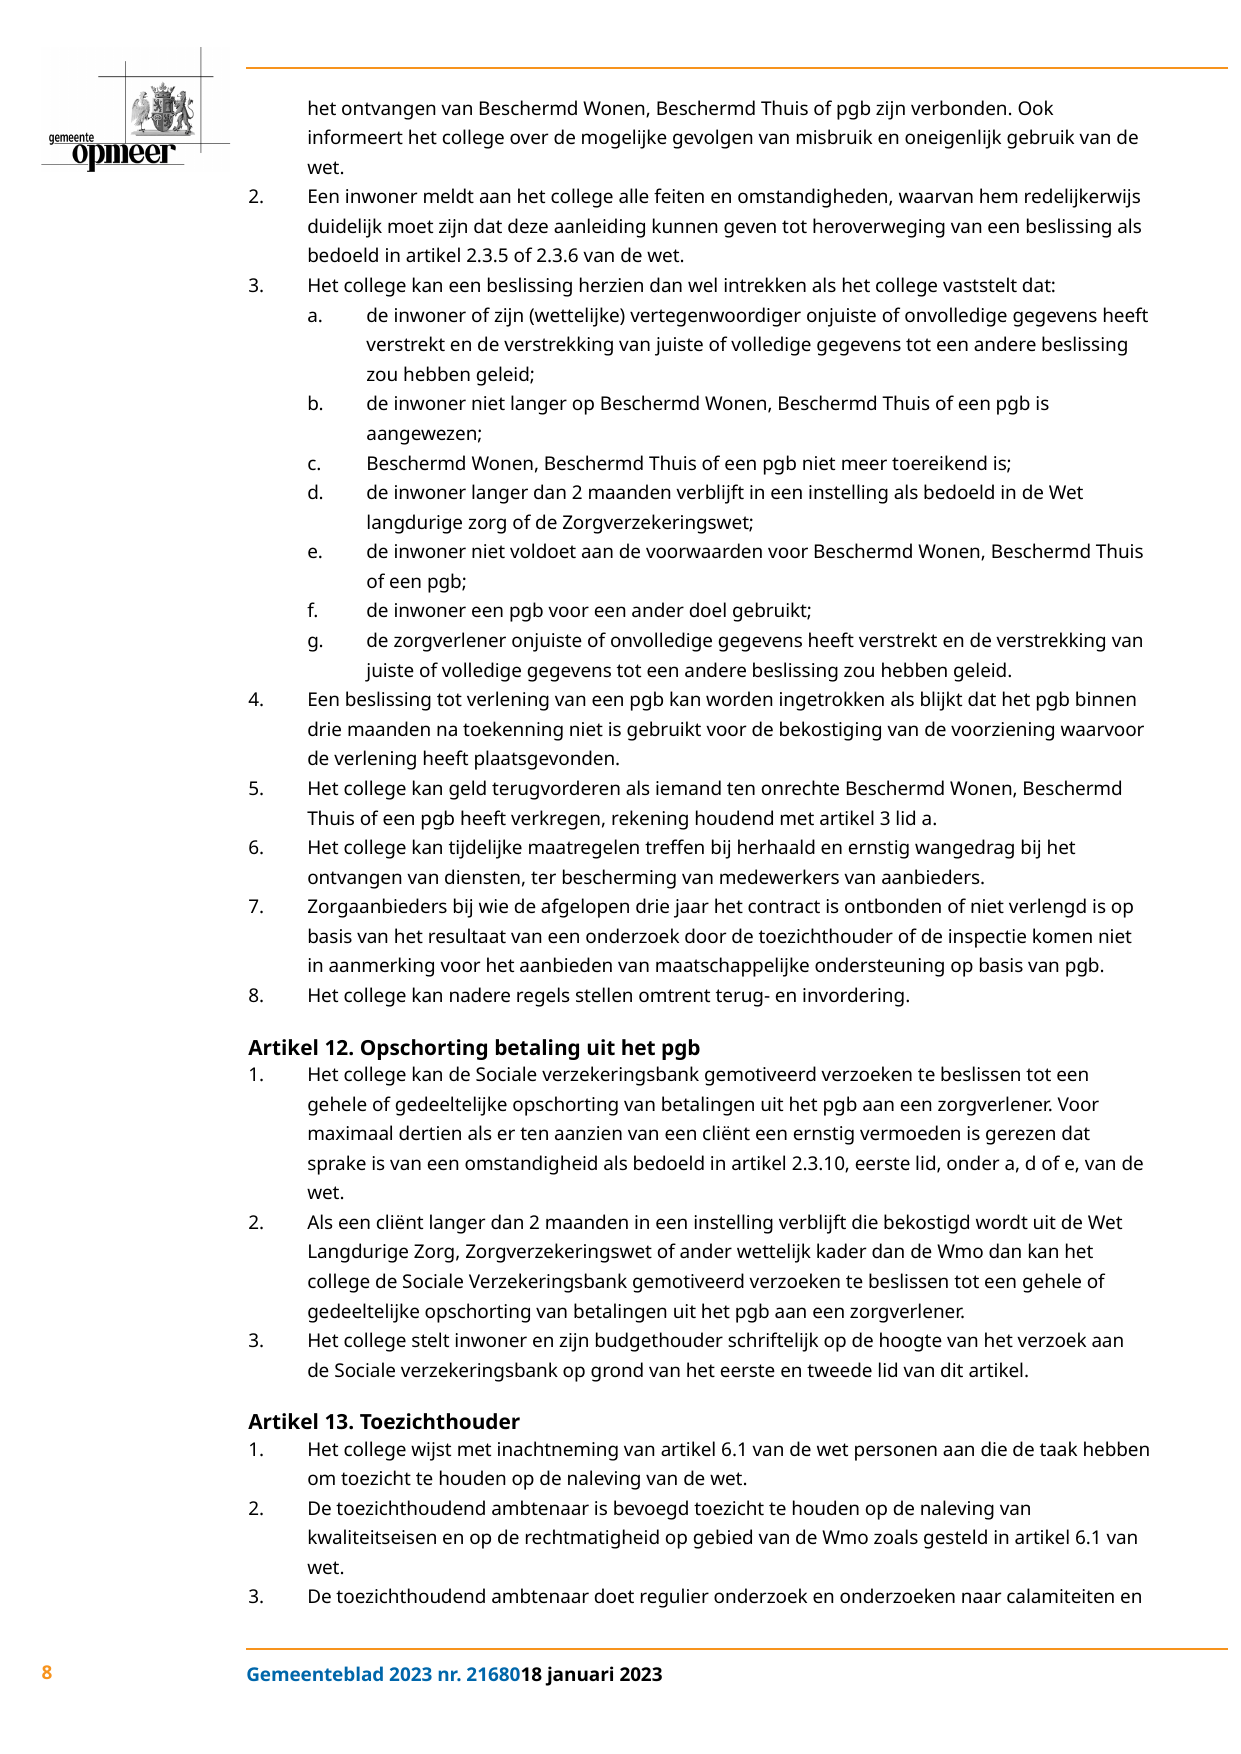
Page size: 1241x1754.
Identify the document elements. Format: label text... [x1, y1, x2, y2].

text Artikel 13. Toezichthouder [248, 1407, 1152, 1436]
list de inwoner niet voldoet aan de voorwaarden voor Beschermd Wonen, Beschermd Thuis of een pgb; [307, 538, 1152, 594]
list Zorgaanbieders bij wie de afgelopen drie jaar het contract is ontbonden of niet verlengd is op basis van het resultaat van een onderzoek door de toezichthouder of de inspectie komen niet in aanmerking voor het aanbieden van maatschappelijke ondersteuning op basis van pgb. [248, 893, 1152, 978]
list De toezichthoudend ambtenaar is bevoegd toezicht te houden op de naleving van kwaliteitseisen en op de rechtmatigheid op gebied van de Wmo zoals gesteld in artikel 6.1 van wet. [248, 1495, 1152, 1580]
list Het college kan tijdelijke maatregelen treffen bij herhaald en ernstig wangedrag bij het ontvangen van diensten, ter bescherming van medewerkers van aanbieders. [248, 834, 1152, 890]
list Een beslissing tot verlening van een pgb kan worden ingetrokken als blijkt dat het pgb binnen drie maanden na toekenning niet is gebruikt voor de bekostiging van de voorziening waarvoor de verlening heeft plaatsgevonden. [248, 686, 1152, 771]
list het ontvangen van Beschermd Wonen, Beschermd Thuis of pgb zijn verbonden. Ook informeert het college over de mogelijke gevolgen van misbruik en oneigenlijk gebruik van de wet. [248, 95, 1152, 180]
list Het college kan een beslissing herzien dan wel intrekken als het college vaststelt dat: [248, 272, 1152, 298]
list Het college wijst met inachtneming van artikel 6.1 van de wet personen aan die de taak hebben om toezicht te houden op de naleving van de wet. [248, 1436, 1152, 1491]
list Een inwoner meldt aan het college alle feiten en omstandigheden, waarvan hem redelijkerwijs duidelijk moet zijn dat deze aanleiding kunnen geven tot heroverweging van een beslissing als bedoeld in artikel 2.3.5 of 2.3.6 van de wet. [248, 183, 1152, 268]
list de inwoner langer dan 2 maanden verblijft in een instelling als bedoeld in de Wet langdurige zorg of de Zorgverzekeringswet; [307, 479, 1152, 535]
list de zorgverlener onjuiste of onvolledige gegevens heeft verstrekt en de verstrekking van juiste of volledige gegevens tot een andere beslissing zou hebben geleid. [307, 627, 1152, 683]
text Artikel 12. Opschorting betaling uit het pgb [248, 1033, 1152, 1061]
list Het college kan geld terugvorderen als iemand ten onrechte Beschermd Wonen, Beschermd Thuis of een pgb heeft verkregen, rekening houdend met artikel 3 lid a. [248, 775, 1152, 831]
list Het college kan de Sociale verzekeringsbank gemotiveerd verzoeken te beslissen tot een gehele of gedeeltelijke opschorting van betalingen uit het pgb aan een zorgverlener. Voor maximaal dertien als er ten aanzien van een cliënt een ernstig vermoeden is gerezen dat sprake is van een omstandigheid als bedoeld in artikel 2.3.10, eerste lid, onder a, d of e, van de wet. [248, 1061, 1152, 1205]
list de inwoner niet langer op Beschermd Wonen, Beschermd Thuis of een pgb is aangewezen; [307, 391, 1152, 446]
list de inwoner of zijn (wettelijke) vertegenwoordiger onjuiste of onvolledige gegevens heeft verstrekt en de verstrekking van juiste of volledige gegevens tot een andere beslissing zou hebben geleid; [307, 302, 1152, 387]
list Het college stelt inwoner en zijn budgethouder schriftelijk op de hoogte van het verzoek aan de Sociale verzekeringsbank op grond van het eerste en tweede lid van dit artikel. [248, 1327, 1152, 1383]
list Het college kan nadere regels stellen omtrent terug- en invordering. [248, 982, 1152, 1008]
list Als een cliënt langer dan 2 maanden in een instelling verblijft die bekostigd wordt uit de Wet Langdurige Zorg, Zorgverzekeringswet of ander wettelijk kader dan de Wmo dan kan het college de Sociale Verzekeringsbank gemotiveerd verzoeken te beslissen tot een gehele of gedeeltelijke opschorting van betalingen uit het pgb aan een zorgverlener. [248, 1209, 1152, 1323]
picture [41, 47, 231, 172]
list de inwoner een pgb voor een ander doel gebruikt; [307, 598, 1152, 623]
list Beschermd Wonen, Beschermd Thuis of een pgb niet meer toereikend is; [307, 450, 1152, 476]
list De toezichthoudend ambtenaar doet regulier onderzoek en onderzoeken naar calamiteiten en [248, 1584, 1152, 1609]
